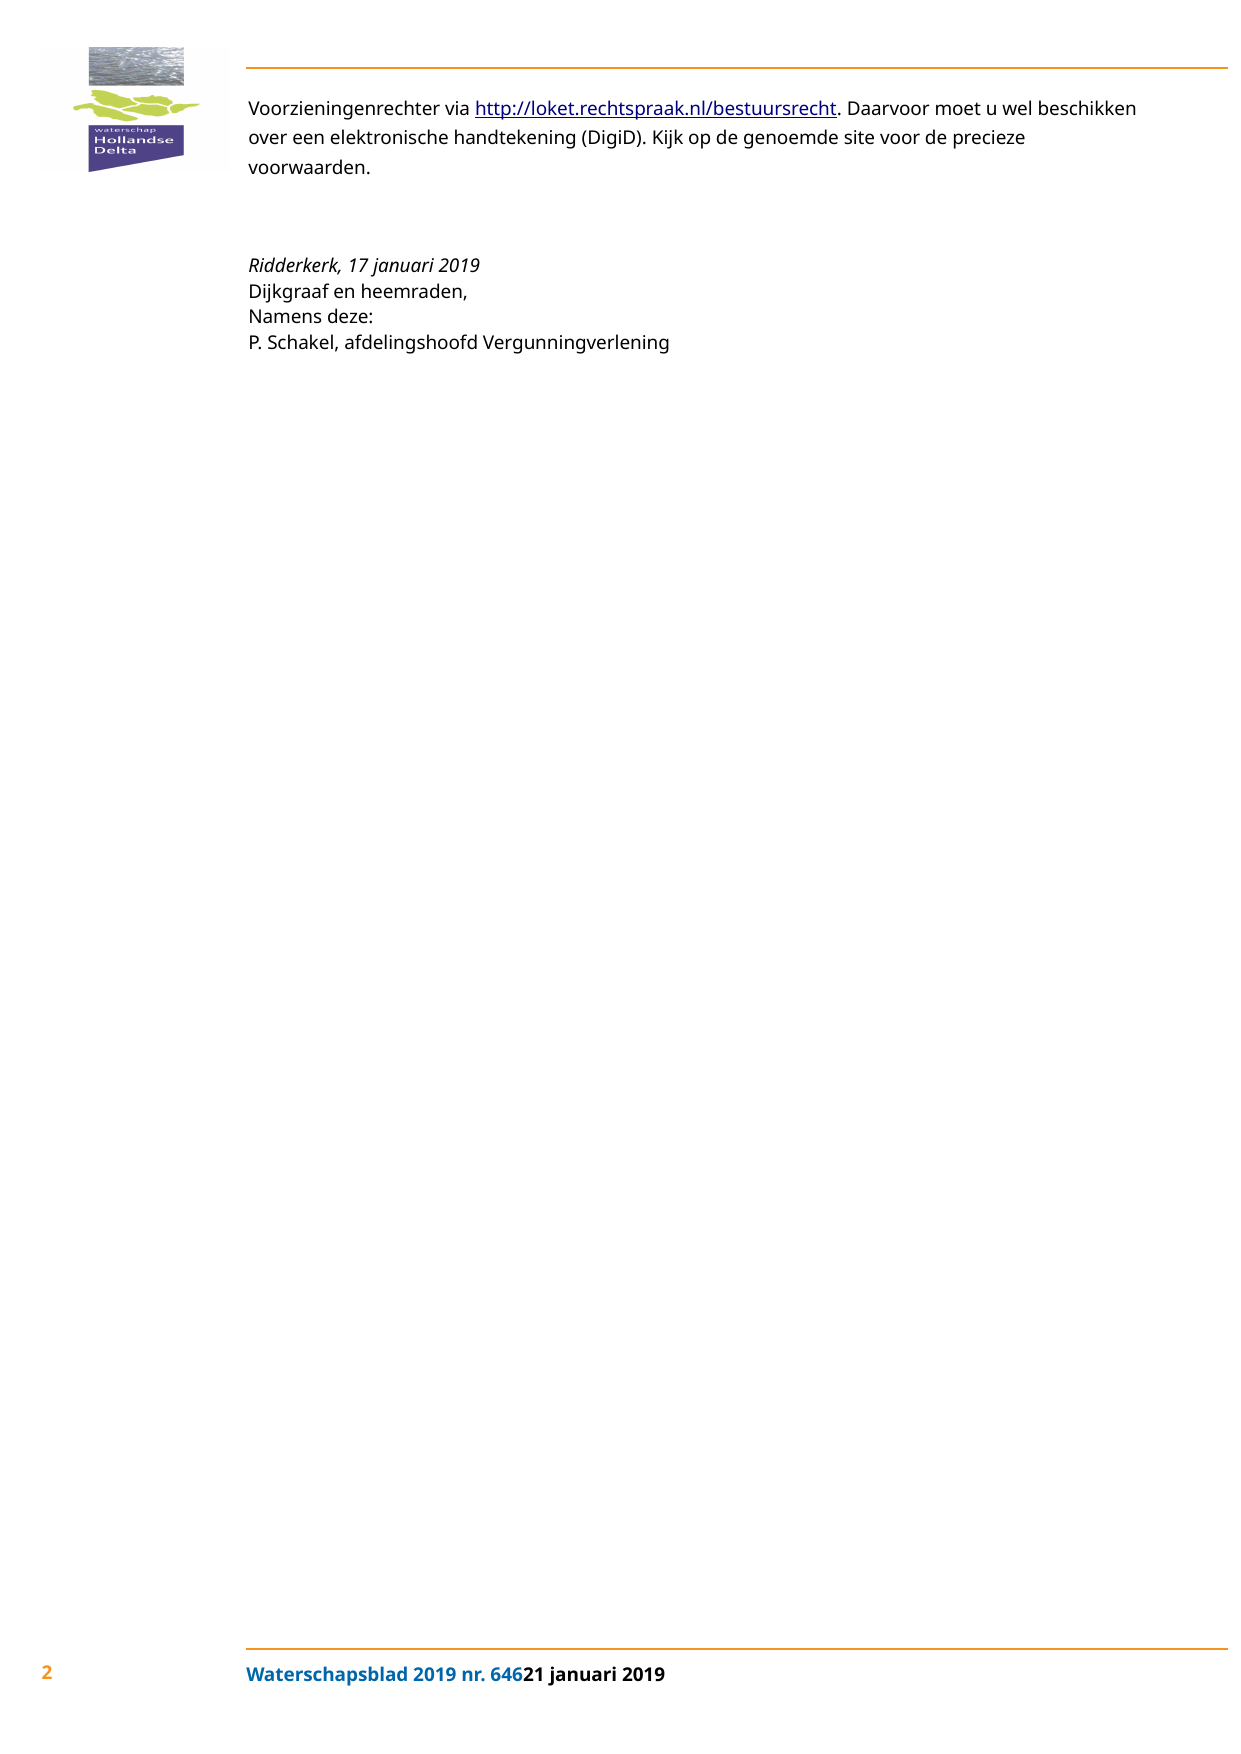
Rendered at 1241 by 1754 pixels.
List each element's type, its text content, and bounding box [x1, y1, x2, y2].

picture [41, 47, 231, 172]
text Voorzieningenrechter via http://loket.rechtspraak.nl/bestuursrecht. Daarvoor moet u wel beschikken over een elektronische handtekening (DigiD). Kijk op de genoemde site voor de precieze voorwaarden. [248, 95, 1152, 180]
text Ridderkerk, 17 januari 2019 [248, 252, 1152, 278]
text Namens deze: [248, 304, 1152, 329]
text Dijkgraaf en heemraden, [248, 278, 1152, 304]
text P. Schakel, afdelingshoofd Vergunningverlening [248, 329, 1152, 355]
